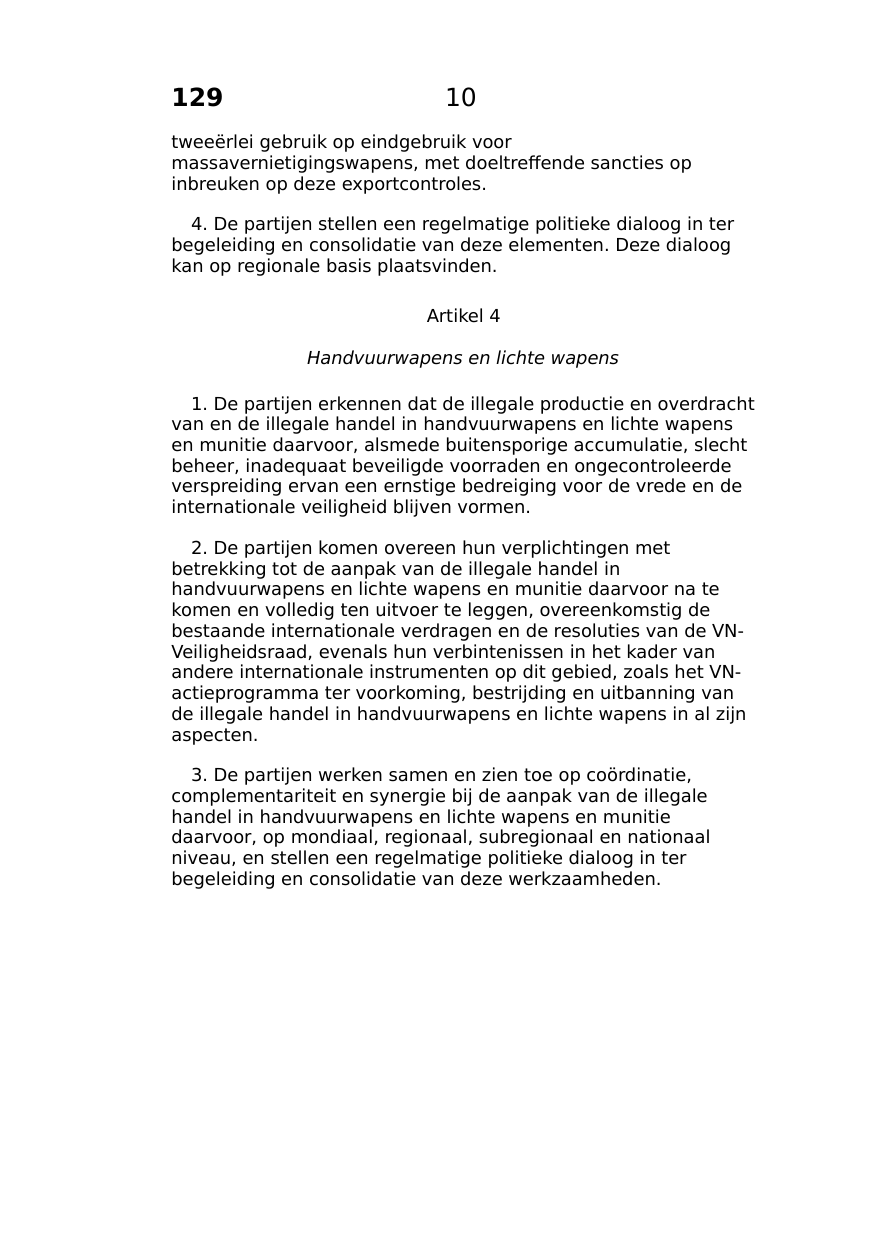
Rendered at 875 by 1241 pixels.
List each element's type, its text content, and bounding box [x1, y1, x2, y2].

text 2. De partijen komen overeen hun verplichtingen met betrekking tot de aanpak van de illegale handel in handvuurwapens en lichte wapens en munitie daarvoor na te komen en volledig ten uitvoer te leggen, overeenkomstig de bestaande internationale verdragen en de resoluties van de VN-Veiligheidsraad, evenals hun verbintenissen in het kader van andere internationale instrumenten op dit gebied, zoals het VN-actieprogramma ter voorkoming, bestrijding en uitbanning van de illegale handel in handvuurwapens en lichte wapens in al zijn aspecten. [171, 538, 756, 745]
text 3. De partijen werken samen en zien toe op coördinatie, complementariteit en synergie bij de aanpak van de illegale handel in handvuurwapens en lichte wapens en munitie daarvoor, op mondiaal, regionaal, subregionaal en nationaal niveau, en stellen een regelmatige politieke dialoog in ter begeleiding en consolidatie van deze werkzaamheden. [171, 765, 756, 889]
subtitle Artikel 4 Handvuurwapens en lichte wapens [171, 306, 756, 368]
text 1. De partijen erkennen dat de illegale productie en overdracht van en de illegale handel in handvuurwapens en lichte wapens en munitie daarvoor, alsmede buitensporige accumulatie, slecht beheer, inadequaat beveiligde voorraden en ongecontroleerde verspreiding ervan een ernstige bedreiging voor de vrede en de internationale veiligheid blijven vormen. [171, 393, 756, 518]
text tweeërlei gebruik op eindgebruik voor massavernietigingswapens, met doeltreffende sancties op inbreuken op deze exportcontroles. [171, 132, 756, 194]
text 4. De partijen stellen een regelmatige politieke dialoog in ter begeleiding en consolidatie van deze elementen. Deze dialoog kan op regionale basis plaatsvinden. [171, 214, 756, 276]
